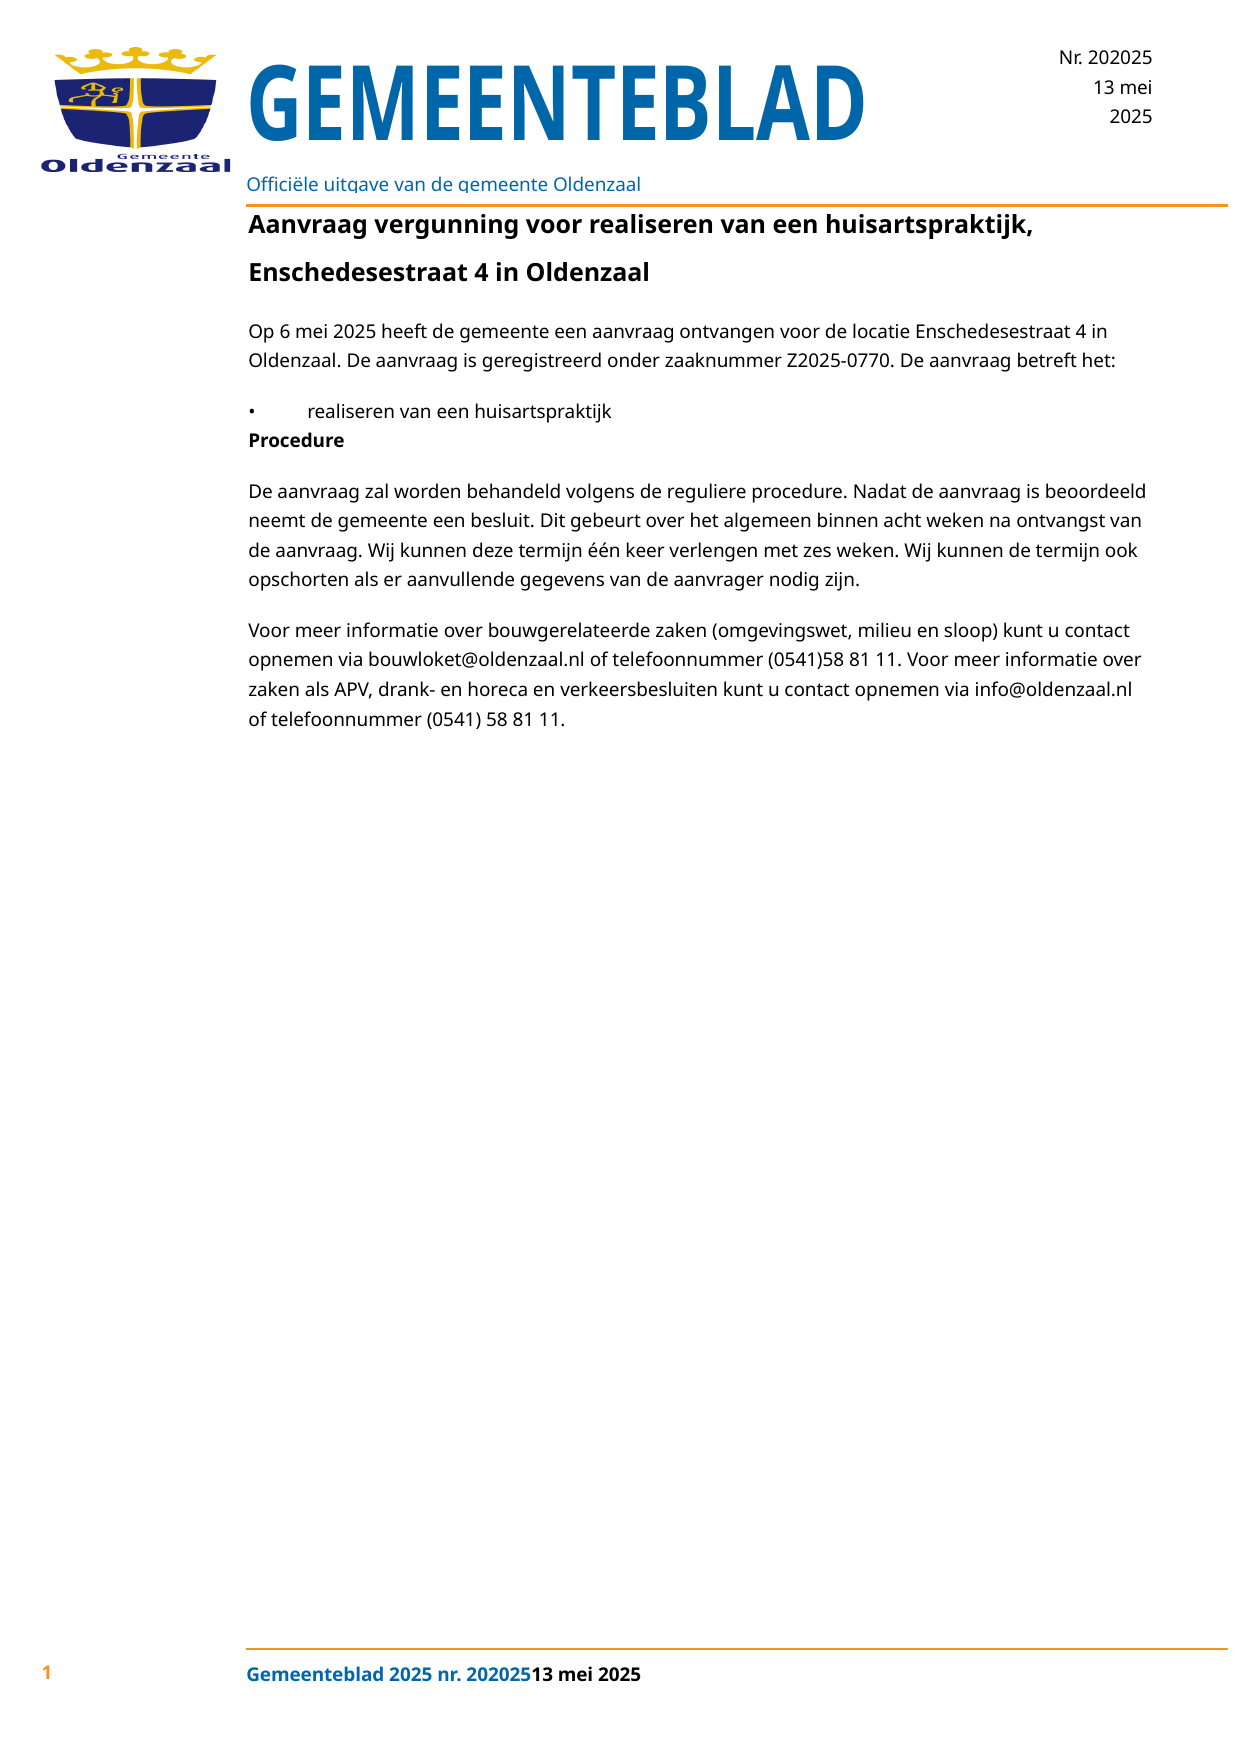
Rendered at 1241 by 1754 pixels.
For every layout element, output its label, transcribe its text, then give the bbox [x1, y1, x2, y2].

text De aanvraag zal worden behandeld volgens de reguliere procedure. Nadat de aanvraag is beoordeeld neemt de gemeente een besluit. Dit gebeurt over het algemeen binnen acht weken na ontvangst van de aanvraag. Wij kunnen deze termijn één keer verlengen met zes weken. Wij kunnen de termijn ook opschorten als er aanvullende gegevens van de aanvrager nodig zijn. [248, 478, 1152, 592]
text Voor meer informatie over bouwgerelateerde zaken (omgevingswet, milieu en sloop) kunt u contact opnemen via bouwloket@oldenzaal.nl of telefoonnummer (0541)58 81 11. Voor meer informatie over zaken als APV, drank- en horeca en verkeersbesluiten kunt u contact opnemen via info@oldenzaal.nl of telefoonnummer (0541) 58 81 11. [248, 617, 1152, 732]
list realiseren van een huisartspraktijk [248, 398, 1152, 424]
picture [41, 47, 231, 172]
text Op 6 mei 2025 heeft de gemeente een aanvraag ontvangen voor de locatie Enschedesestraat 4 in Oldenzaal. De aanvraag is geregistreerd onder zaaknummer Z2025-0770. De aanvraag betreft het: [248, 318, 1152, 373]
text Procedure [248, 427, 1152, 453]
text Aanvraag vergunning voor realiseren van een huisartspraktijk, Enschedesestraat 4 in Oldenzaal [248, 207, 1152, 288]
